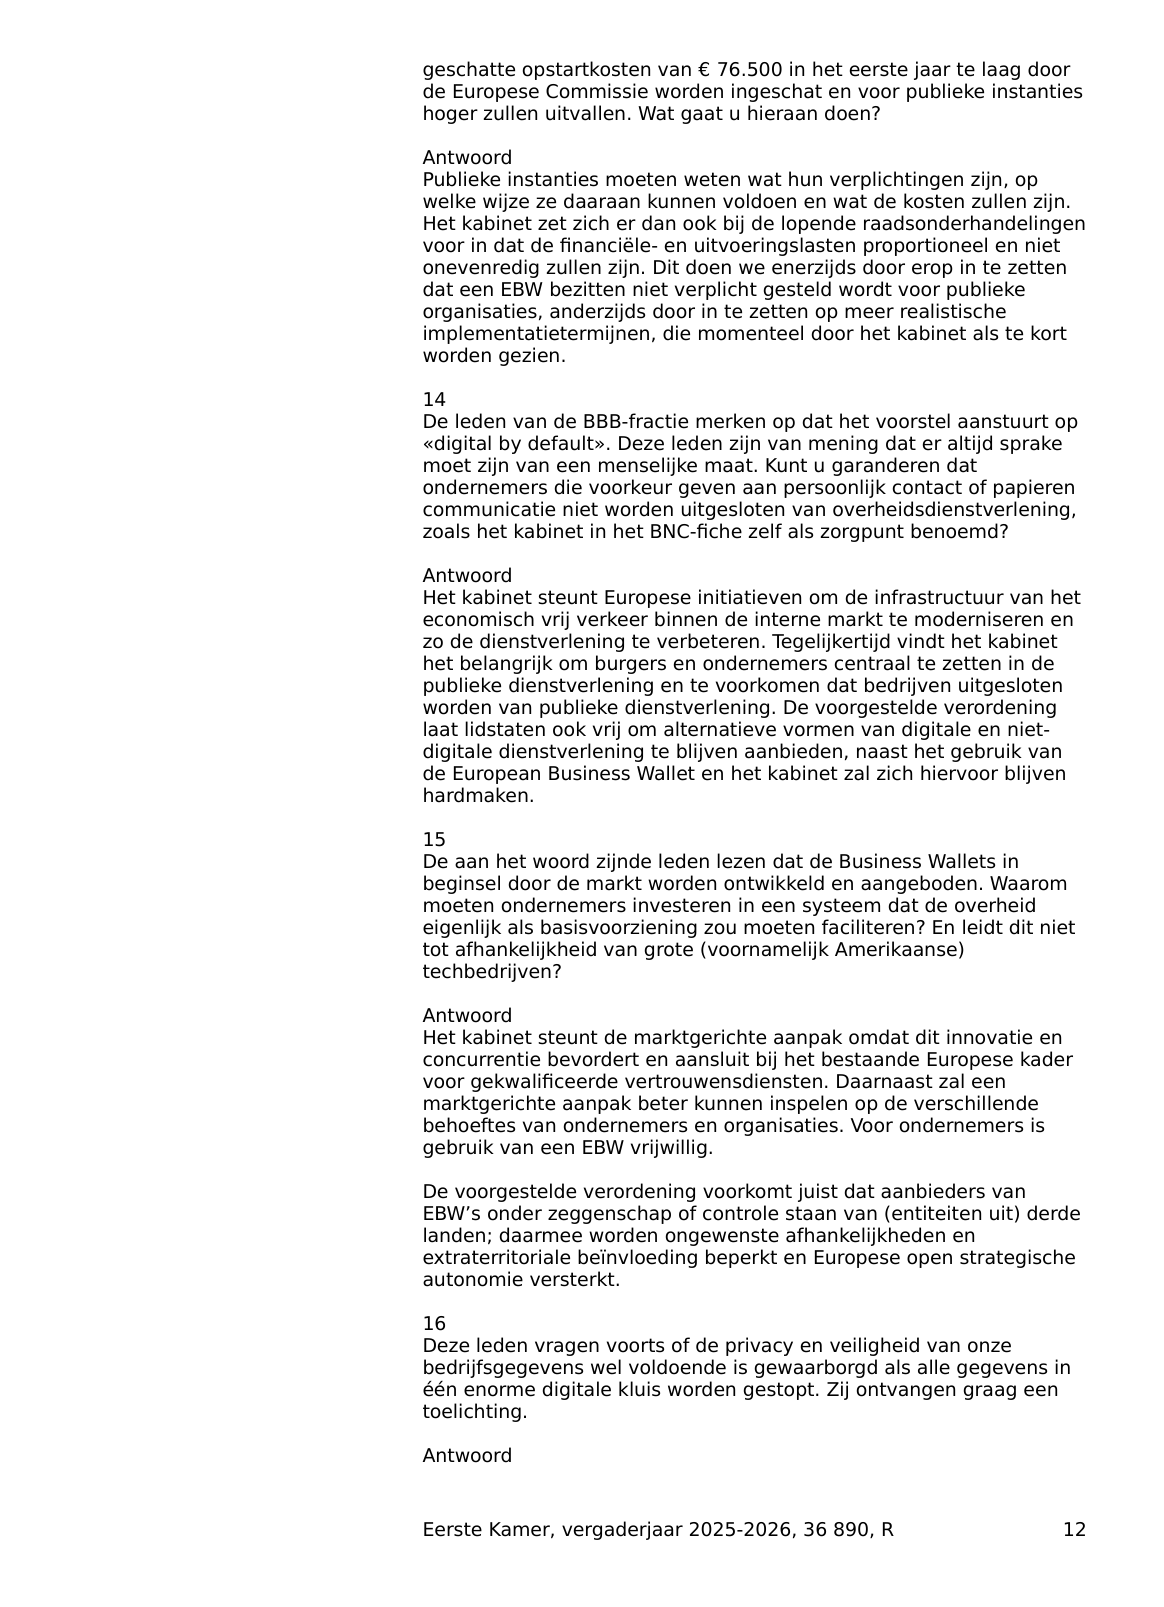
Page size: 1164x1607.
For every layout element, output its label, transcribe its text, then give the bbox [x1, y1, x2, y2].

text Deze leden vragen voorts of de privacy en veiligheid van onze bedrijfsgegevens wel voldoende is gewaarborgd als alle gegevens in één enorme digitale kluis worden gestopt. Zij ontvangen graag een toelichting. [422, 1335, 1087, 1423]
text De leden van de BBB-fractie merken op dat het voorstel aanstuurt op «digital by default». Deze leden zijn van mening dat er altijd sprake moet zijn van een menselijke maat. Kunt u garanderen dat ondernemers die voorkeur geven aan persoonlijk contact of papieren communicatie niet worden uitgesloten van overheidsdienstverlening, zoals het kabinet in het BNC-fiche zelf als zorgpunt benoemd? [422, 411, 1087, 543]
text 15 [422, 829, 1087, 851]
text Antwoord [422, 147, 1087, 169]
text Het kabinet steunt de marktgerichte aanpak omdat dit innovatie en concurrentie bevordert en aansluit bij het bestaande Europese kader voor gekwalificeerde vertrouwensdiensten. Daarnaast zal een marktgerichte aanpak beter kunnen inspelen op de verschillende behoeftes van ondernemers en organisaties. Voor ondernemers is gebruik van een EBW vrijwillig. [422, 1027, 1087, 1159]
text Publieke instanties moeten weten wat hun verplichtingen zijn, op welke wijze ze daaraan kunnen voldoen en wat de kosten zullen zijn. Het kabinet zet zich er dan ook bij de lopende raadsonderhandelingen voor in dat de financiële- en uitvoeringslasten proportioneel en niet onevenredig zullen zijn. Dit doen we enerzijds door erop in te zetten dat een EBW bezitten niet verplicht gesteld wordt voor publieke organisaties, anderzijds door in te zetten op meer realistische implementatietermijnen, die momenteel door het kabinet als te kort worden gezien. [422, 169, 1087, 367]
text Antwoord [422, 565, 1087, 587]
text Antwoord [422, 1005, 1087, 1027]
text Antwoord [422, 1445, 1087, 1467]
text De voorgestelde verordening voorkomt juist dat aanbieders van EBW’s onder zeggenschap of controle staan van (entiteiten uit) derde landen; daarmee worden ongewenste afhankelijkheden en extraterritoriale beïnvloeding beperkt en Europese open strategische autonomie versterkt. [422, 1181, 1087, 1291]
text Het kabinet steunt Europese initiatieven om de infrastructuur van het economisch vrij verkeer binnen de interne markt te moderniseren en zo de dienstverlening te verbeteren. Tegelijkertijd vindt het kabinet het belangrijk om burgers en ondernemers centraal te zetten in de publieke dienstverlening en te voorkomen dat bedrijven uitgesloten worden van publieke dienstverlening. De voorgestelde verordening laat lidstaten ook vrij om alternatieve vormen van digitale en niet-digitale dienstverlening te blijven aanbieden, naast het gebruik van de European Business Wallet en het kabinet zal zich hiervoor blijven hardmaken. [422, 587, 1087, 807]
text 14 [422, 389, 1087, 411]
text De aan het woord zijnde leden lezen dat de Business Wallets in beginsel door de markt worden ontwikkeld en aangeboden. Waarom moeten ondernemers investeren in een systeem dat de overheid eigenlijk als basisvoorziening zou moeten faciliteren? En leidt dit niet tot afhankelijkheid van grote (voornamelijk Amerikaanse) techbedrijven? [422, 851, 1087, 983]
text geschatte opstartkosten van € 76.500 in het eerste jaar te laag door de Europese Commissie worden ingeschat en voor publieke instanties hoger zullen uitvallen. Wat gaat u hieraan doen? [422, 59, 1087, 125]
text 16 [422, 1313, 1087, 1335]
